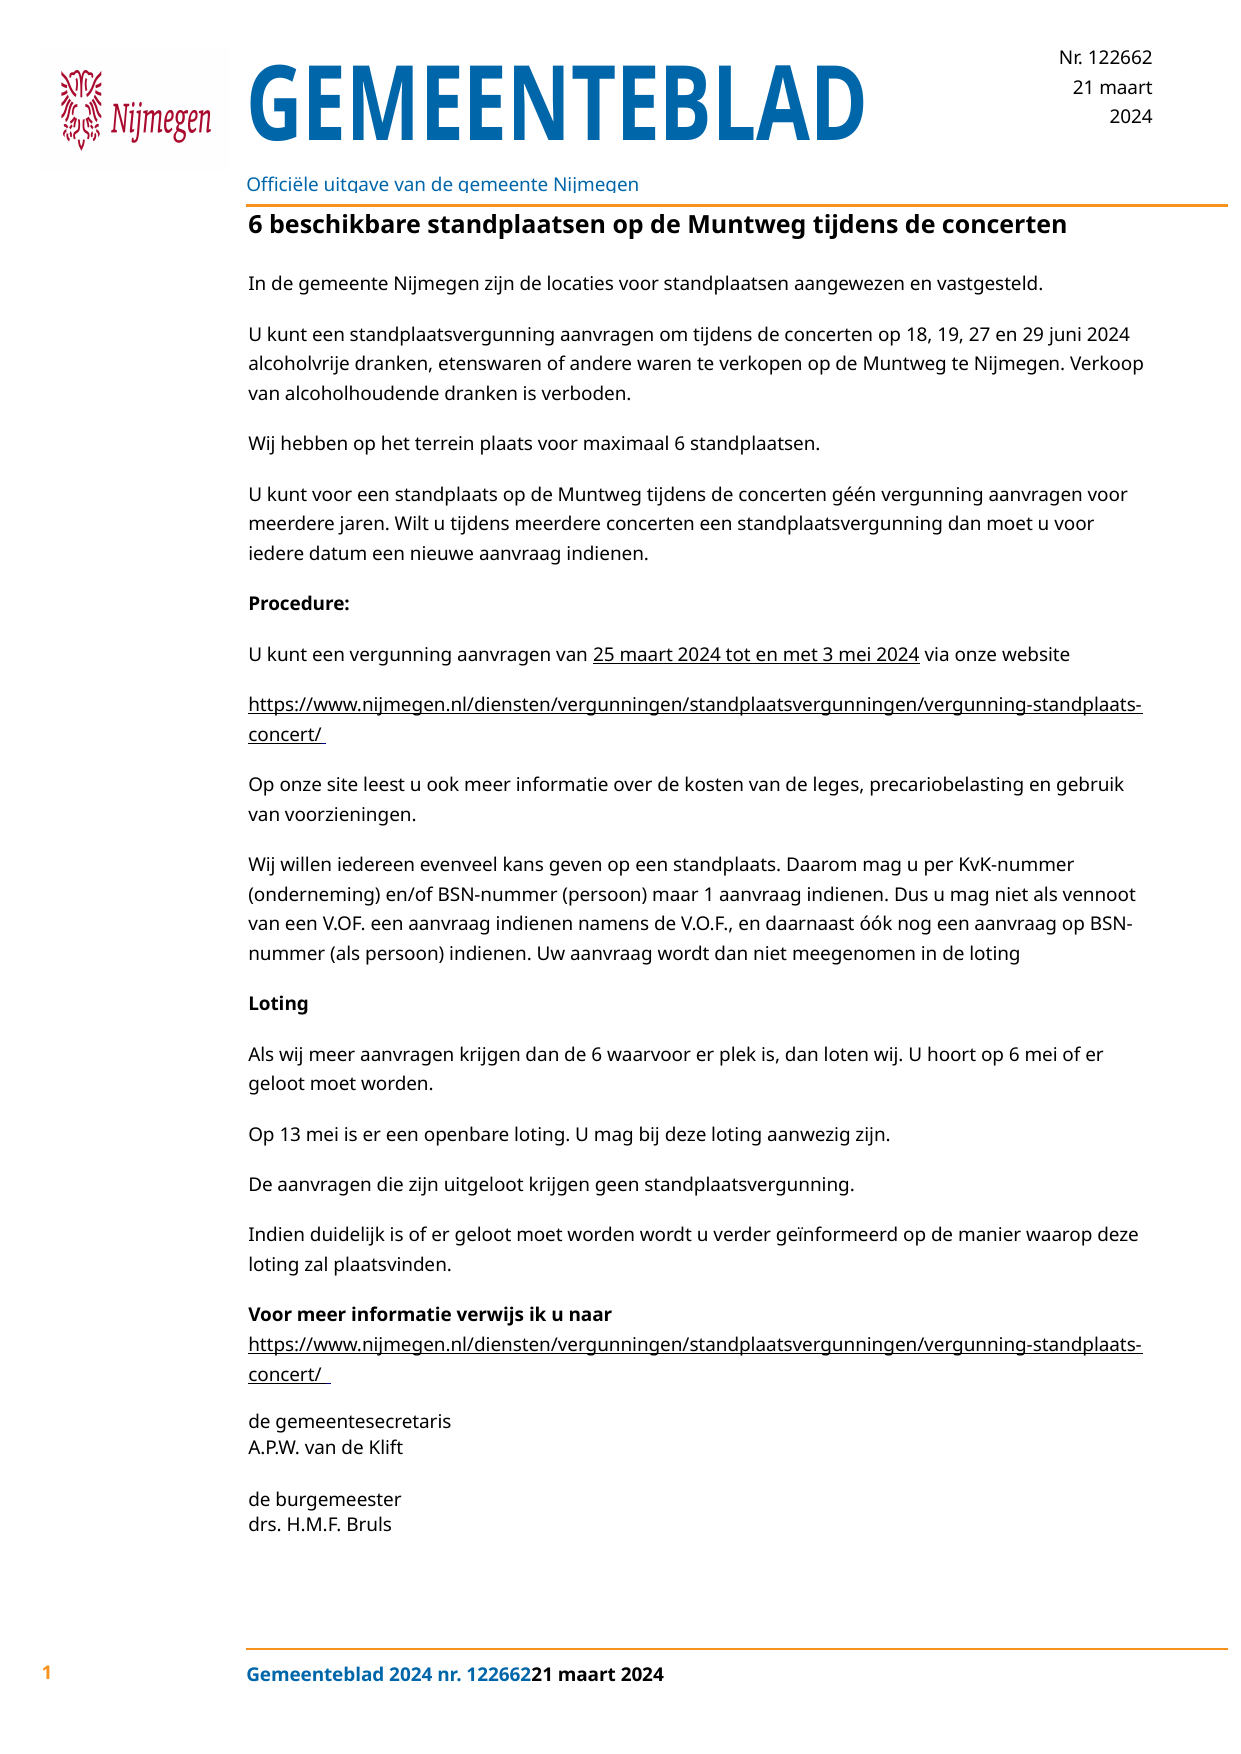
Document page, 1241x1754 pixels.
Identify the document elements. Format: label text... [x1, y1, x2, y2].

text Op onze site leest u ook meer informatie over de kosten van de leges, precariobelasting en gebruik van voorzieningen. [248, 771, 1152, 826]
text In de gemeente Nijmegen zijn de locaties voor standplaatsen aangewezen en vastgesteld. [248, 270, 1152, 296]
text Voor meer informatie verwijs ik u naar https://www.nijmegen.nl/diensten/vergunningen/standplaatsvergunningen/vergunning-standplaats-concert/ [248, 1302, 1152, 1386]
text Op 13 mei is er een openbare loting. U mag bij deze loting aanwezig zijn. [248, 1121, 1152, 1146]
text Wij willen iedereen evenveel kans geven op een standplaats. Daarom mag u per KvK-nummer (onderneming) en/of BSN-nummer (persoon) maar 1 aanvraag indienen. Dus u mag niet als vennoot van een V.OF. een aanvraag indienen namens de V.O.F., en daarnaast óók nog een aanvraag op BSN- nummer (als persoon) indienen. Uw aanvraag wordt dan niet meegenomen in de loting [248, 851, 1152, 966]
text De aanvragen die zijn uitgeloot krijgen geen standplaatsvergunning. [248, 1171, 1152, 1197]
text drs. H.M.F. Bruls [248, 1511, 1152, 1537]
text de burgemeester [248, 1486, 1152, 1511]
text U kunt een vergunning aanvragen van 25 maart 2024 tot en met 3 mei 2024 via onze website [248, 641, 1152, 666]
text Loting [248, 990, 1152, 1016]
text Wij hebben op het terrein plaats voor maximaal 6 standplaatsen. [248, 430, 1152, 456]
text U kunt een standplaatsvergunning aanvragen om tijdens de concerten op 18, 19, 27 en 29 juni 2024 alcoholvrije dranken, etenswaren of andere waren te verkopen op de Muntweg te Nijmegen. Verkoop van alcoholhoudende dranken is verboden. [248, 321, 1152, 406]
text A.P.W. van de Klift [248, 1434, 1152, 1460]
text U kunt voor een standplaats op de Muntweg tijdens de concerten géén vergunning aanvragen voor meerdere jaren. Wilt u tijdens meerdere concerten een standplaatsvergunning dan moet u voor iedere datum een nieuwe aanvraag indienen. [248, 481, 1152, 566]
text Als wij meer aanvragen krijgen dan de 6 waarvoor er plek is, dan loten wij. U hoort op 6 mei of er geloot moet worden. [248, 1041, 1152, 1096]
text Indien duidelijk is of er geloot moet worden wordt u verder geïnformeerd op de manier waarop deze loting zal plaatsvinden. [248, 1222, 1152, 1277]
text de gemeentesecretaris [248, 1408, 1152, 1434]
text Procedure: [248, 590, 1152, 616]
text https://www.nijmegen.nl/diensten/vergunningen/standplaatsvergunningen/vergunning-standplaats-concert/ [248, 691, 1152, 746]
picture [41, 47, 231, 172]
text 6 beschikbare standplaatsen op de Muntweg tijdens de concerten [248, 207, 1152, 241]
